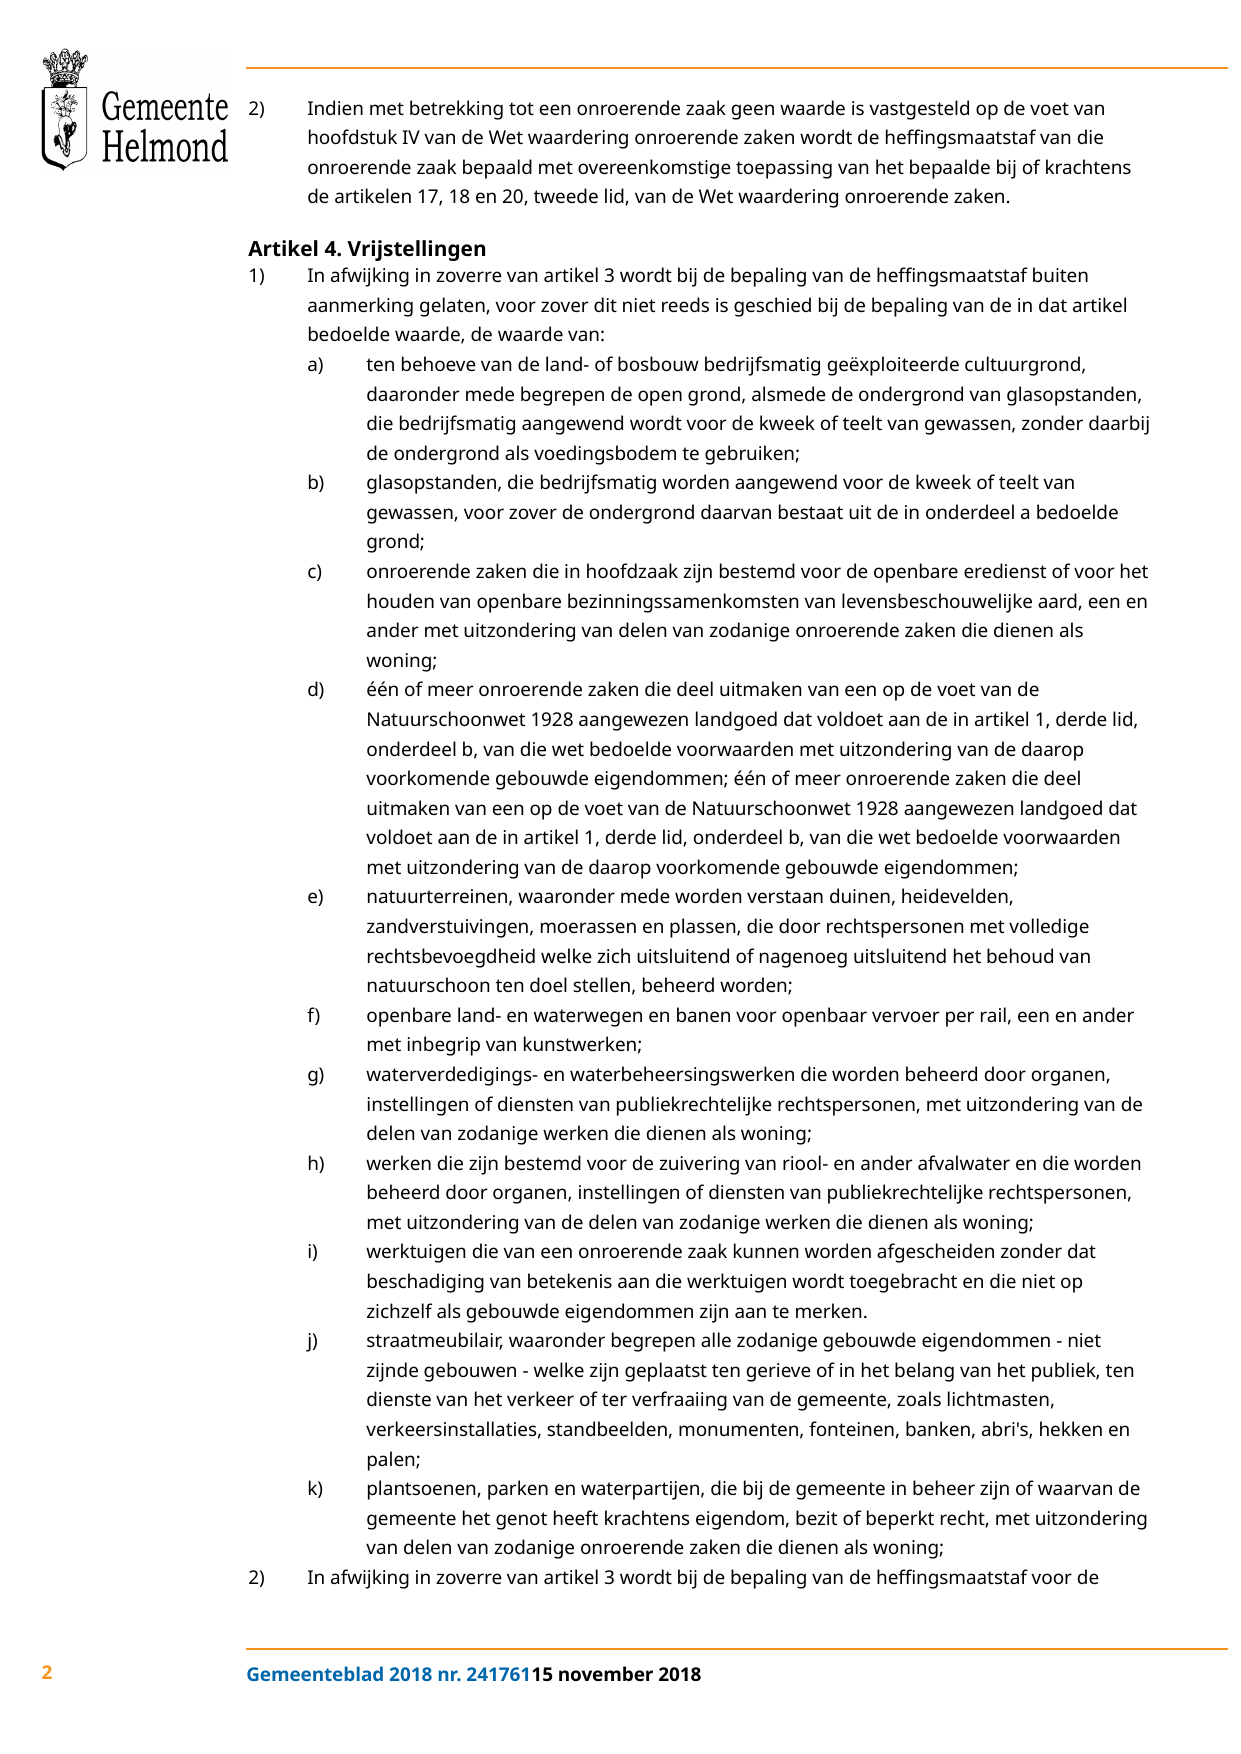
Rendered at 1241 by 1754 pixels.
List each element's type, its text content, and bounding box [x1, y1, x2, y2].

list openbare land- en waterwegen en banen voor openbaar vervoer per rail, een en ander met inbegrip van kunstwerken; [307, 1002, 1152, 1057]
picture [41, 47, 231, 172]
list werken die zijn bestemd voor de zuivering van riool- en ander afvalwater en die worden beheerd door organen, instellingen of diensten van publiekrechtelijke rechtspersonen, met uitzondering van de delen van zodanige werken die dienen als woning; [307, 1150, 1152, 1235]
list ten behoeve van de land- of bosbouw bedrijfsmatig geëxploiteerde cultuurgrond, daaronder mede begrepen de open grond, alsmede de ondergrond van glasopstanden, die bedrijfsmatig aangewend wordt voor de kweek of teelt van gewassen, zonder daarbij de ondergrond als voedingsbodem te gebruiken; [307, 351, 1152, 466]
list waterverdedigings- en waterbeheersingswerken die worden beheerd door organen, instellingen of diensten van publiekrechtelijke rechtspersonen, met uitzondering van de delen van zodanige werken die dienen als woning; [307, 1061, 1152, 1146]
list straatmeubilair, waaronder begrepen alle zodanige gebouwde eigendommen - niet zijnde gebouwen - welke zijn geplaatst ten gerieve of in het belang van het publiek, ten dienste van het verkeer of ter verfraaiing van de gemeente, zoals lichtmasten, verkeersinstallaties, standbeelden, monumenten, fonteinen, banken, abri's, hekken en palen; [307, 1327, 1152, 1471]
list In afwijking in zoverre van artikel 3 wordt bij de bepaling van de heffingsmaatstaf buiten aanmerking gelaten, voor zover dit niet reeds is geschied bij de bepaling van de in dat artikel bedoelde waarde, de waarde van: [248, 262, 1152, 347]
list werktuigen die van een onroerende zaak kunnen worden afgescheiden zonder dat beschadiging van betekenis aan die werktuigen wordt toegebracht en die niet op zichzelf als gebouwde eigendommen zijn aan te merken. [307, 1239, 1152, 1323]
list glasopstanden, die bedrijfsmatig worden aangewend voor de kweek of teelt van gewassen, voor zover de ondergrond daarvan bestaat uit de in onderdeel a bedoelde grond; [307, 469, 1152, 554]
list plantsoenen, parken en waterpartijen, die bij de gemeente in beheer zijn of waarvan de gemeente het genot heeft krachtens eigendom, bezit of beperkt recht, met uitzondering van delen van zodanige onroerende zaken die dienen als woning; [307, 1475, 1152, 1560]
list één of meer onroerende zaken die deel uitmaken van een op de voet van de Natuurschoonwet 1928 aangewezen landgoed dat voldoet aan de in artikel 1, derde lid, onderdeel b, van die wet bedoelde voorwaarden met uitzondering van de daarop voorkomende gebouwde eigendommen; één of meer onroerende zaken die deel uitmaken van een op de voet van de Natuurschoonwet 1928 aangewezen landgoed dat voldoet aan de in artikel 1, derde lid, onderdeel b, van die wet bedoelde voorwaarden met uitzondering van de daarop voorkomende gebouwde eigendommen; [307, 677, 1152, 880]
list In afwijking in zoverre van artikel 3 wordt bij de bepaling van de heffingsmaatstaf voor de [248, 1564, 1152, 1590]
list Indien met betrekking tot een onroerende zaak geen waarde is vastgesteld op de voet van hoofdstuk IV van de Wet waardering onroerende zaken wordt de heffingsmaatstaf van die onroerende zaak bepaald met overeenkomstige toepassing van het bepaalde bij of krachtens de artikelen 17, 18 en 20, tweede lid, van de Wet waardering onroerende zaken. [248, 95, 1152, 209]
list onroerende zaken die in hoofdzaak zijn bestemd voor de openbare eredienst of voor het houden van openbare bezinningssamenkomsten van levensbeschouwelijke aard, een en ander met uitzondering van delen van zodanige onroerende zaken die dienen als woning; [307, 558, 1152, 673]
list natuurterreinen, waaronder mede worden verstaan duinen, heidevelden, zandverstuivingen, moerassen en plassen, die door rechtspersonen met volledige rechtsbevoegdheid welke zich uitsluitend of nagenoeg uitsluitend het behoud van natuurschoon ten doel stellen, beheerd worden; [307, 884, 1152, 998]
text Artikel 4. Vrijstellingen [248, 234, 1152, 262]
